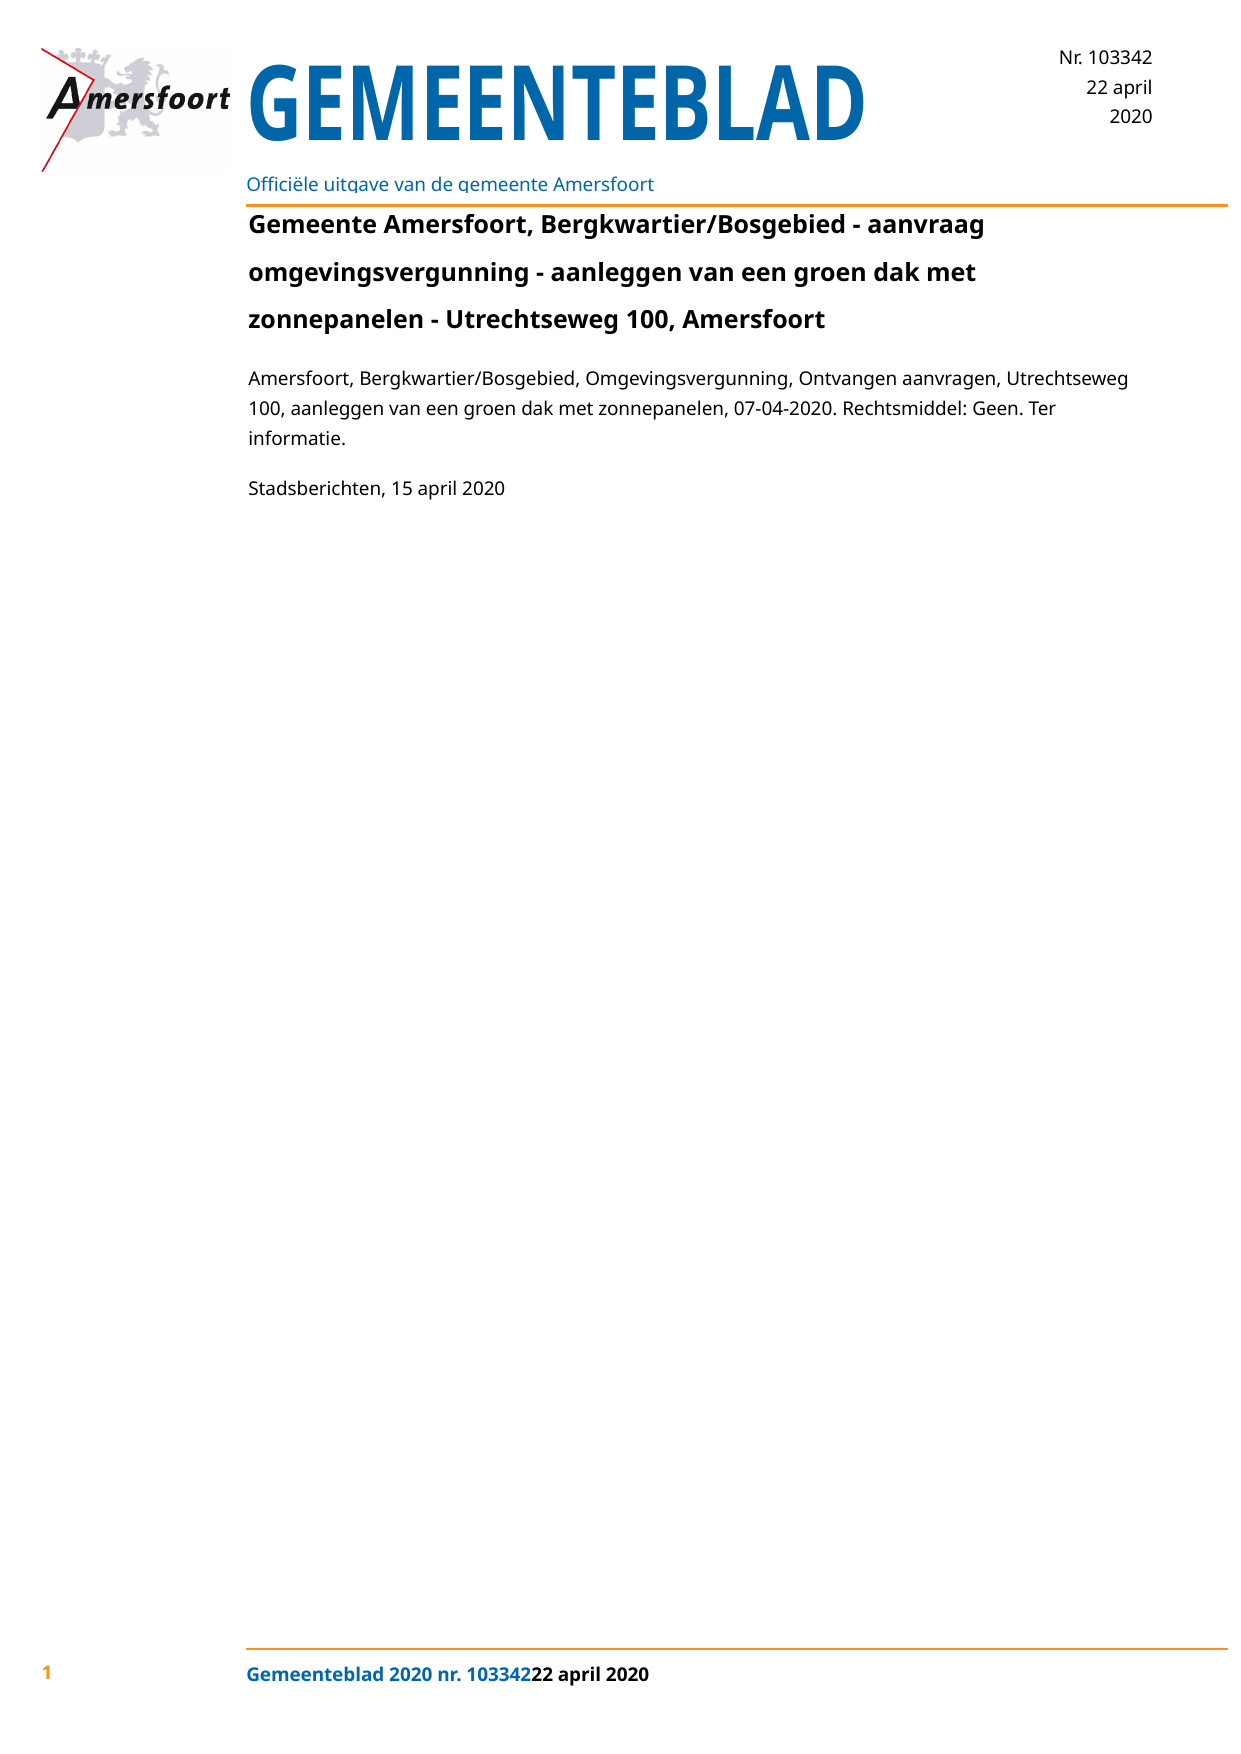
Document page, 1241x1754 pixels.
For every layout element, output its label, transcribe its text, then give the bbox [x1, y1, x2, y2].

text Amersfoort, Bergkwartier/Bosgebied, Omgevingsvergunning, Ontvangen aanvragen, Utrechtseweg 100, aanleggen van een groen dak met zonnepanelen, 07-04-2020. Rechtsmiddel: Geen. Ter informatie. [248, 366, 1152, 450]
text Gemeente Amersfoort, Bergkwartier/Bosgebied - aanvraag omgevingsvergunning - aanleggen van een groen dak met zonnepanelen - Utrechtseweg 100, Amersfoort [248, 207, 1152, 336]
text Stadsberichten, 15 april 2020 [248, 475, 1152, 501]
picture [41, 47, 231, 172]
